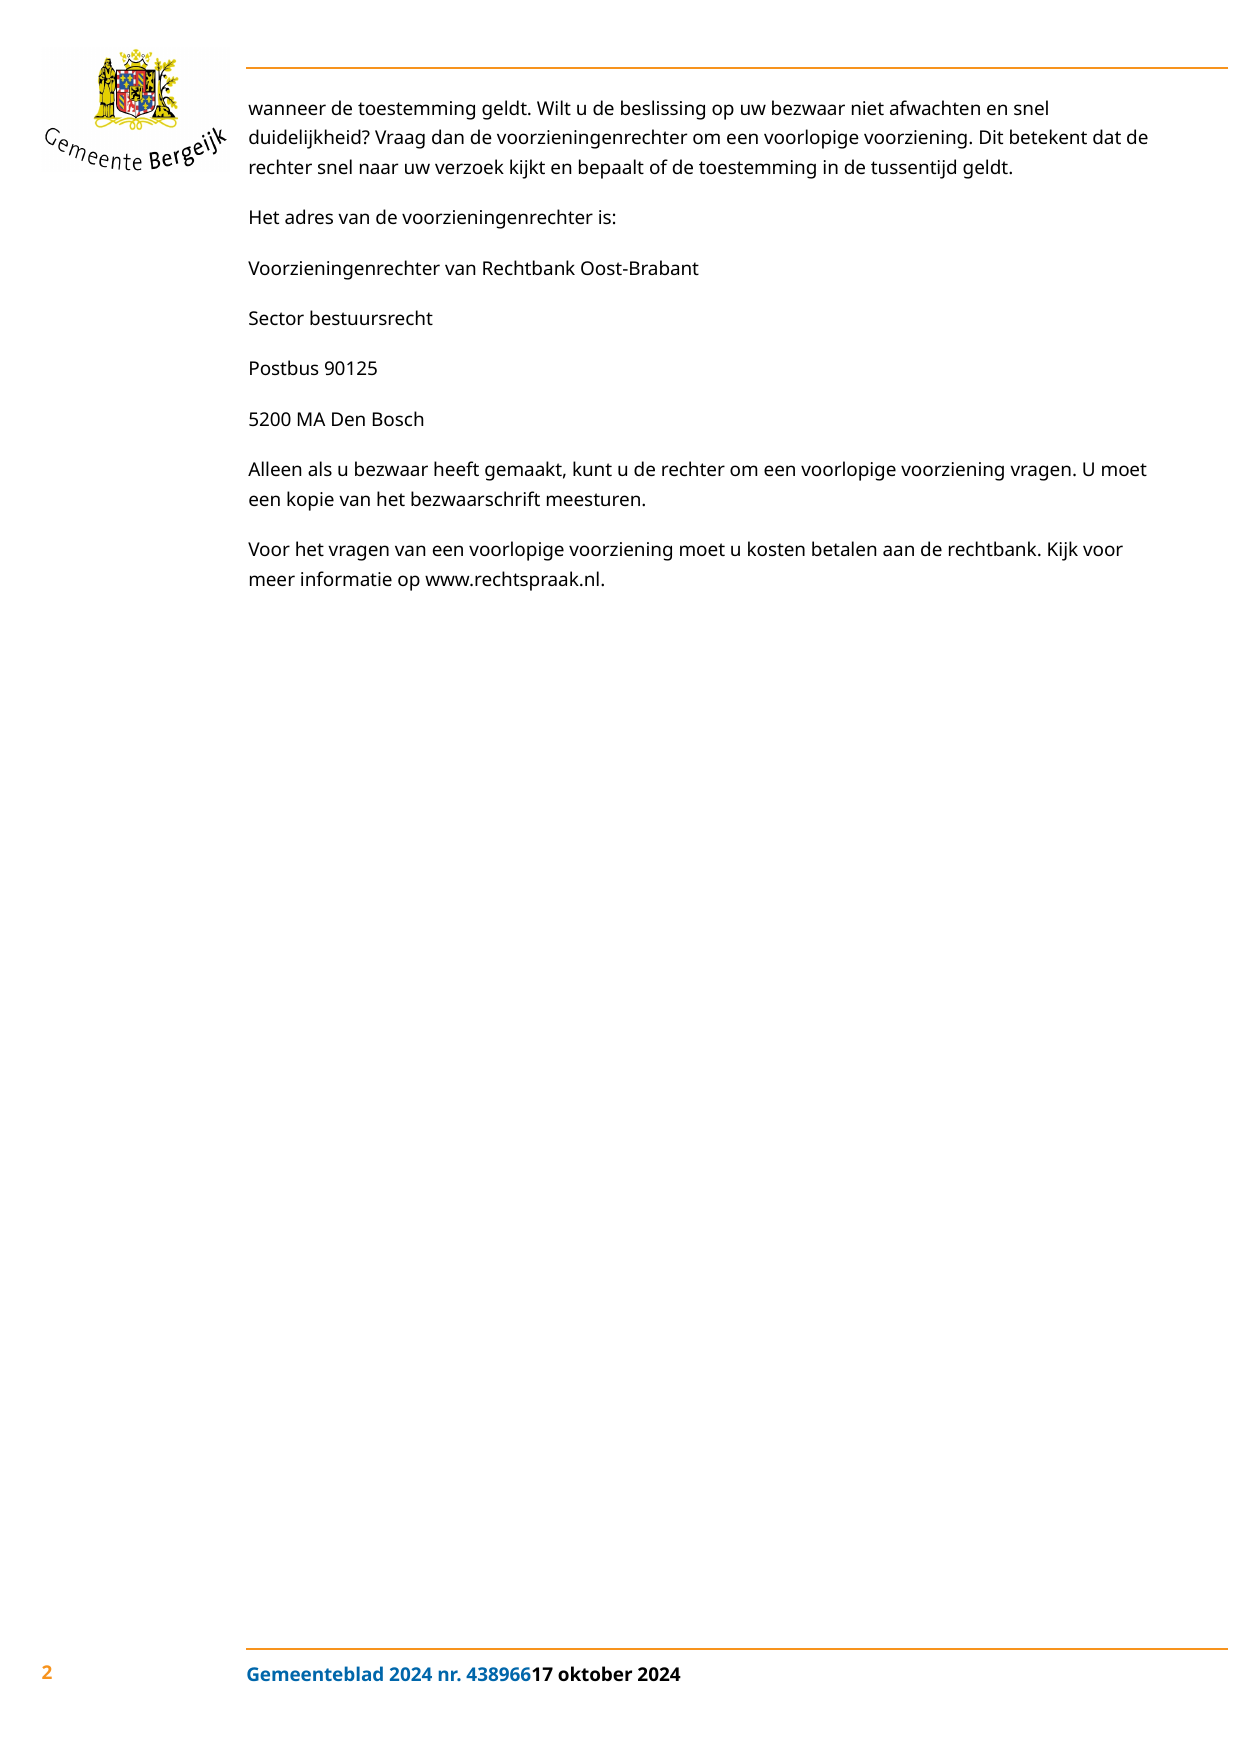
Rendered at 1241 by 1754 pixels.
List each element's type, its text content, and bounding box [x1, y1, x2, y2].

text Voorzieningenrechter van Rechtbank Oost-Brabant [248, 255, 1152, 281]
text Alleen als u bezwaar heeft gemaakt, kunt u de rechter om een voorlopige voorziening vragen. U moet een kopie van het bezwaarschrift meesturen. [248, 456, 1152, 512]
text Sector bestuursrecht [248, 305, 1152, 331]
text Postbus 90125 [248, 356, 1152, 381]
text 5200 MA Den Bosch [248, 406, 1152, 432]
text Voor het vragen van een voorlopige voorziening moet u kosten betalen aan de rechtbank. Kijk voor meer informatie op www.rechtspraak.nl. [248, 536, 1152, 592]
text Het adres van de voorzieningenrechter is: [248, 204, 1152, 230]
text wanneer de toestemming geldt. Wilt u de beslissing op uw bezwaar niet afwachten en snel duidelijkheid? Vraag dan de voorzieningenrechter om een voorlopige voorziening. Dit betekent dat de rechter snel naar uw verzoek kijkt en bepaalt of de toestemming in de tussentijd geldt. [248, 95, 1152, 180]
picture [41, 47, 231, 172]
